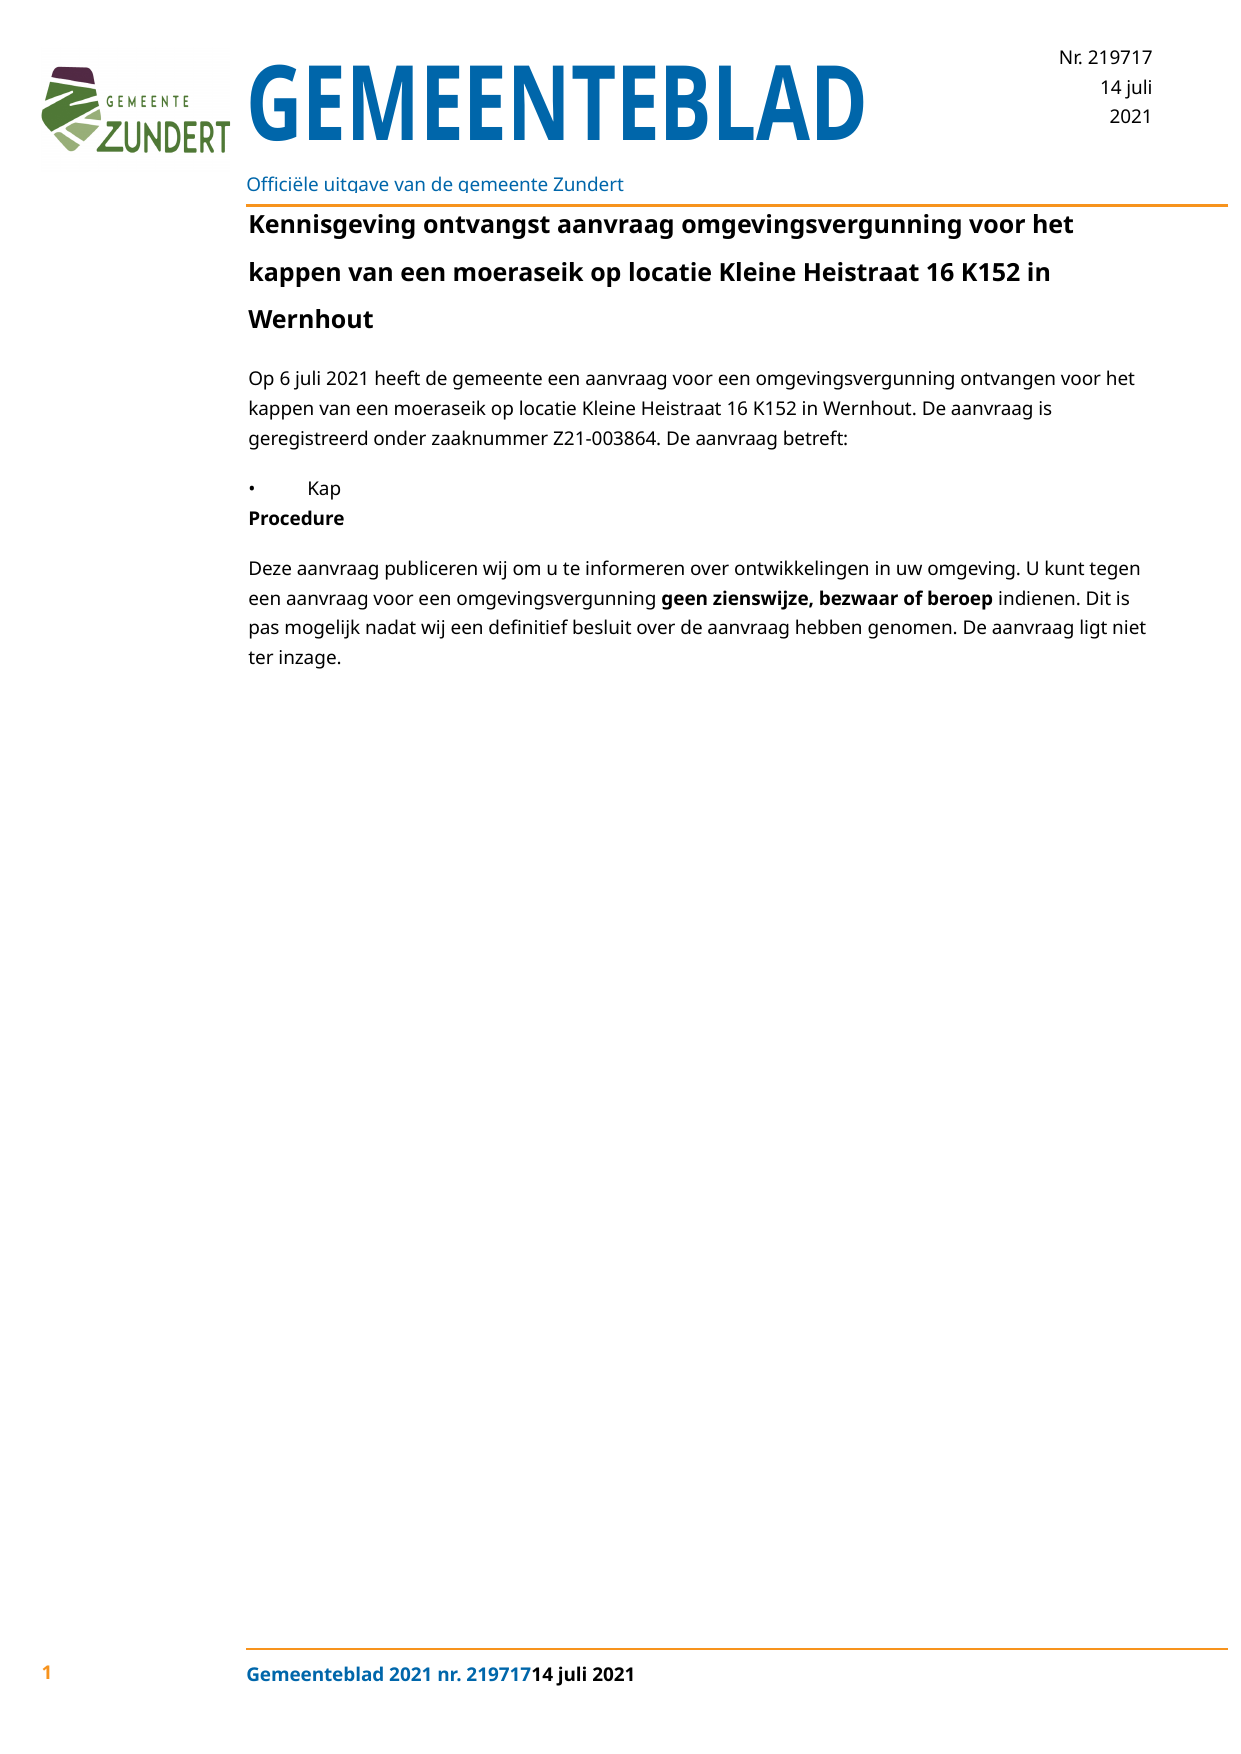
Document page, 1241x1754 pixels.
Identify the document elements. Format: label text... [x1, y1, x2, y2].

list Kap [248, 475, 1152, 501]
text Op 6 juli 2021 heeft de gemeente een aanvraag voor een omgevingsvergunning ontvangen voor het kappen van een moeraseik op locatie Kleine Heistraat 16 K152 in Wernhout. De aanvraag is geregistreerd onder zaaknummer Z21-003864. De aanvraag betreft: [248, 366, 1152, 450]
text Deze aanvraag publiceren wij om u te informeren over ontwikkelingen in uw omgeving. U kunt tegen een aanvraag voor een omgevingsvergunning geen zienswijze, bezwaar of beroep indienen. Dit is pas mogelijk nadat wij een definitief besluit over de aanvraag hebben genomen. De aanvraag ligt niet ter inzage. [248, 555, 1152, 669]
text Kennisgeving ontvangst aanvraag omgevingsvergunning voor het kappen van een moeraseik op locatie Kleine Heistraat 16 K152 in Wernhout [248, 207, 1152, 336]
picture [41, 47, 231, 172]
text Procedure [248, 505, 1152, 530]
